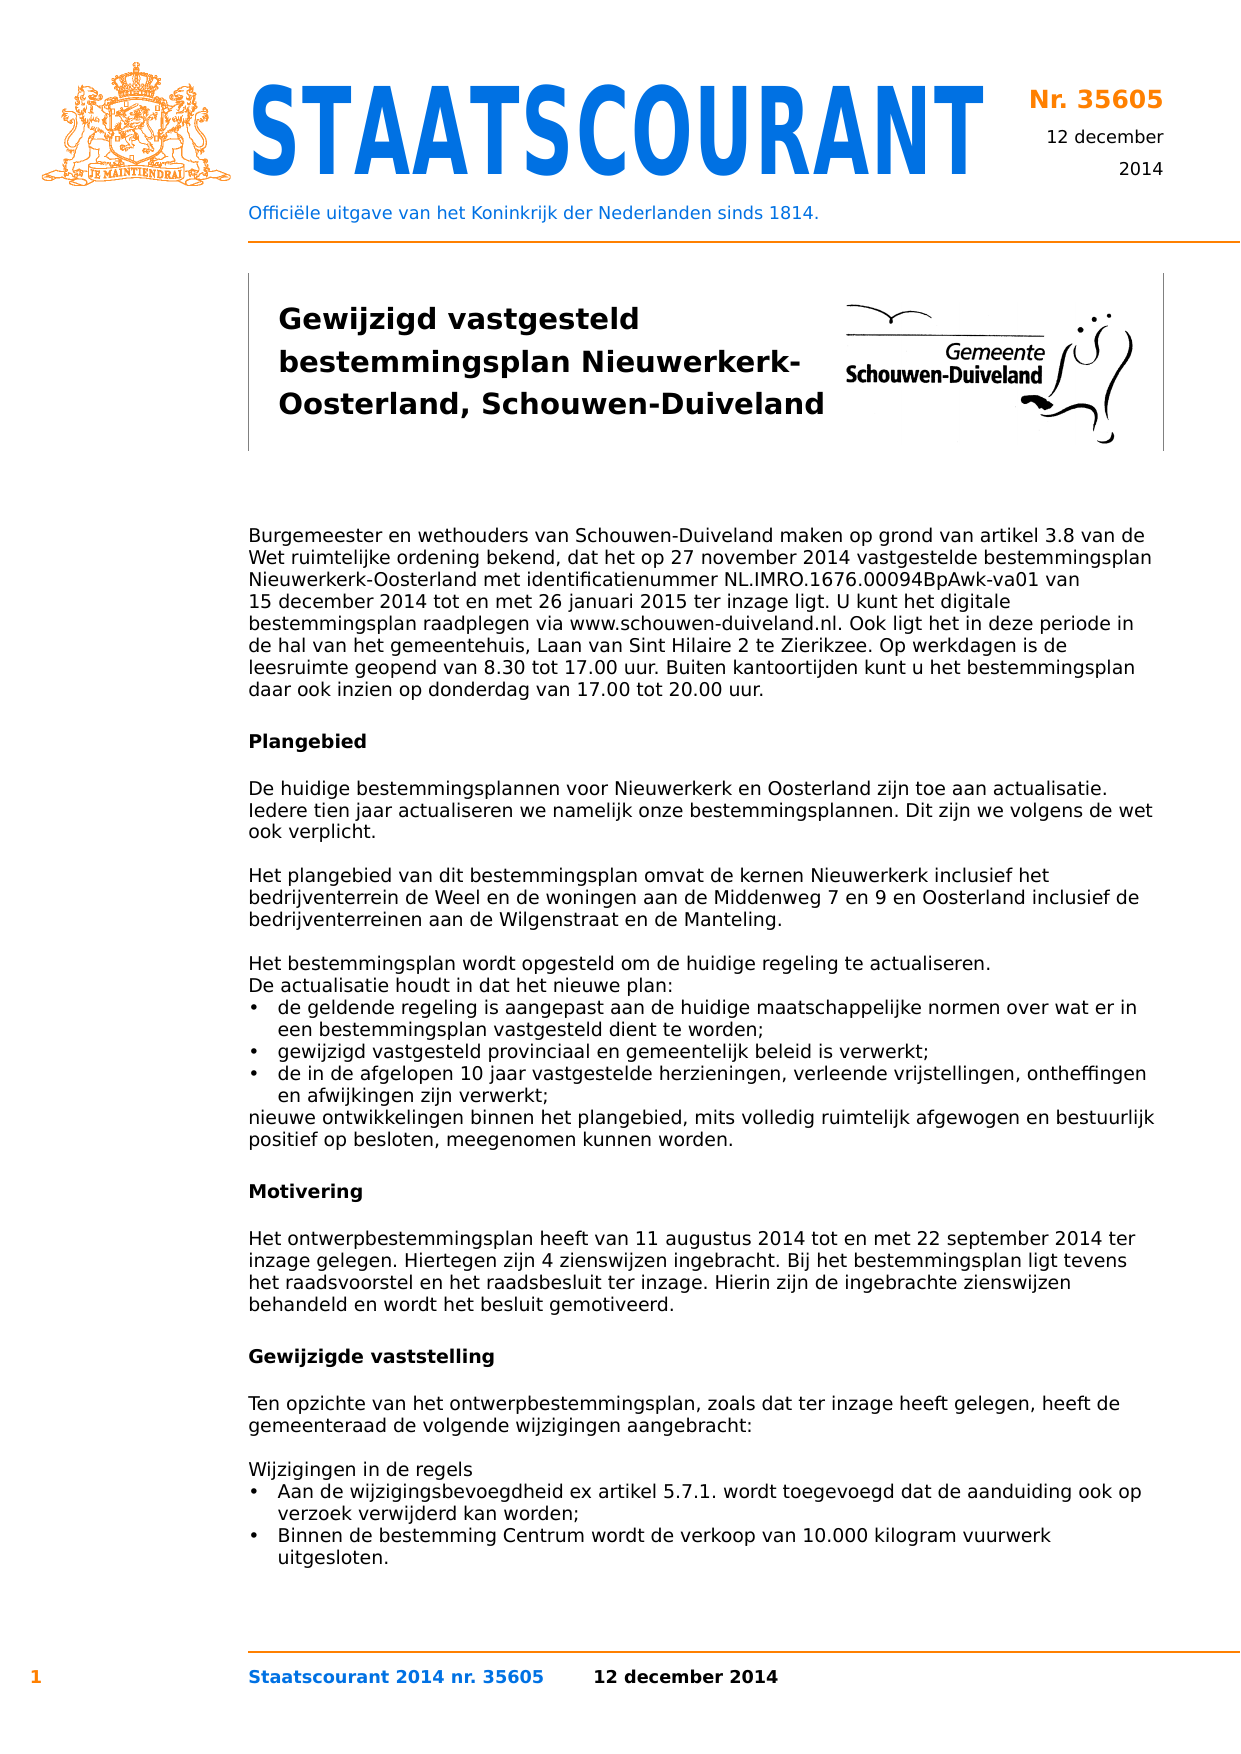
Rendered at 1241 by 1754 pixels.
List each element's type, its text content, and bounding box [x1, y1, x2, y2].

text • de in de afgelopen 10 jaar vastgestelde herzieningen, verleende vrijstellingen, ontheffingen en afwijkingen zijn verwerkt; [248, 1063, 1163, 1107]
text • Binnen de bestemming Centrum wordt de verkoop van 10.000 kilogram vuurwerk uitgesloten. [248, 1524, 1163, 1568]
text • Aan de wijzigingsbevoegdheid ex artikel 5.7.1. wordt toegevoegd dat de aanduiding ook op verzoek verwijderd kan worden; [248, 1481, 1163, 1524]
subtitle Motivering [248, 1181, 1163, 1203]
table_header [25, 62, 248, 241]
text Wijzigingen in de regels [248, 1459, 1163, 1481]
text • gewijzigd vastgesteld provinciaal en gemeentelijk beleid is verwerkt; [248, 1041, 1163, 1063]
text • de geldende regeling is aangepast aan de huidige maatschappelijke normen over wat er in een bestemmingsplan vastgesteld dient te worden; [248, 997, 1163, 1041]
text De actualisatie houdt in dat het nieuwe plan: [248, 975, 1163, 997]
text De huidige bestemmingsplannen voor Nieuwerkerk en Oosterland zijn toe aan actualisatie. Iedere tien jaar actualiseren we namelijk onze bestemmingsplannen. Dit zijn we volgens de wet ook verplicht. [248, 777, 1163, 843]
text Burgemeester en wethouders van Schouwen-Duiveland maken op grond van artikel 3.8 van de Wet ruimtelijke ordening bekend, dat het op 27 november 2014 vastgestelde bestemmingsplan Nieuwerkerk-Oosterland met identificatienummer NL.IMRO.1676.00094BpAwk-va01 van 15 december 2014 tot en met 26 januari 2015 ter inzage ligt. U kunt het digitale bestemmingsplan raadplegen via www.schouwen-duiveland.nl. Ook ligt het in deze periode in de hal van het gemeentehuis, Laan van Sint Hilaire 2 te Zierikzee. Op werkdagen is de leesruimte geopend van 8.30 tot 17.00 uur. Buiten kantoortijden kunt u het bestemmingsplan daar ook inzien op donderdag van 17.00 tot 20.00 uur. [248, 525, 1163, 701]
table_cell Officiële uitgave van het Koninkrijk der Nederlanden sinds 1814. [248, 203, 1240, 241]
text Het ontwerpbestemmingsplan heeft van 11 augustus 2014 tot en met 22 september 2014 ter inzage gelegen. Hiertegen zijn 4 zienswijzen ingebracht. Bij het bestemmingsplan ligt tevens het raadsvoorstel en het raadsbesluit ter inzage. Hierin zijn de ingebrachte zienswijzen behandeld en wordt het besluit gemotiveerd. [248, 1228, 1163, 1316]
picture [41, 62, 231, 186]
text Ten opzichte van het ontwerpbestemmingsplan, zoals dat ter inzage heeft gelegen, heeft de gemeenteraad de volgende wijzigingen aangebracht: [248, 1393, 1163, 1437]
table_header Nr. 35605 [998, 62, 1240, 121]
table_header STAATSCOURANT [248, 62, 998, 203]
table_cell 2014 [998, 153, 1240, 203]
picture [844, 302, 1134, 445]
subtitle Plangebied [248, 731, 1163, 752]
table_cell 12 december [998, 121, 1240, 153]
text Het plangebied van dit bestemmingsplan omvat de kernen Nieuwerkerk inclusief het bedrijventerrein de Weel en de woningen aan de Middenweg 7 en 9 en Oosterland inclusief de bedrijventerreinen aan de Wilgenstraat en de Manteling. [248, 865, 1163, 931]
text nieuwe ontwikkelingen binnen het plangebied, mits volledig ruimtelijk afgewogen en bestuurlijk positief op besloten, meegenomen kunnen worden. [248, 1107, 1163, 1151]
subtitle Gewijzigde vaststelling [248, 1346, 1163, 1368]
text Het bestemmingsplan wordt opgesteld om de huidige regeling te actualiseren. [248, 953, 1163, 975]
subtitle Gewijzigd vastgesteld bestemmingsplan Nieuwerkerk-Oosterland, Schouwen-Duiveland [249, 273, 1163, 451]
